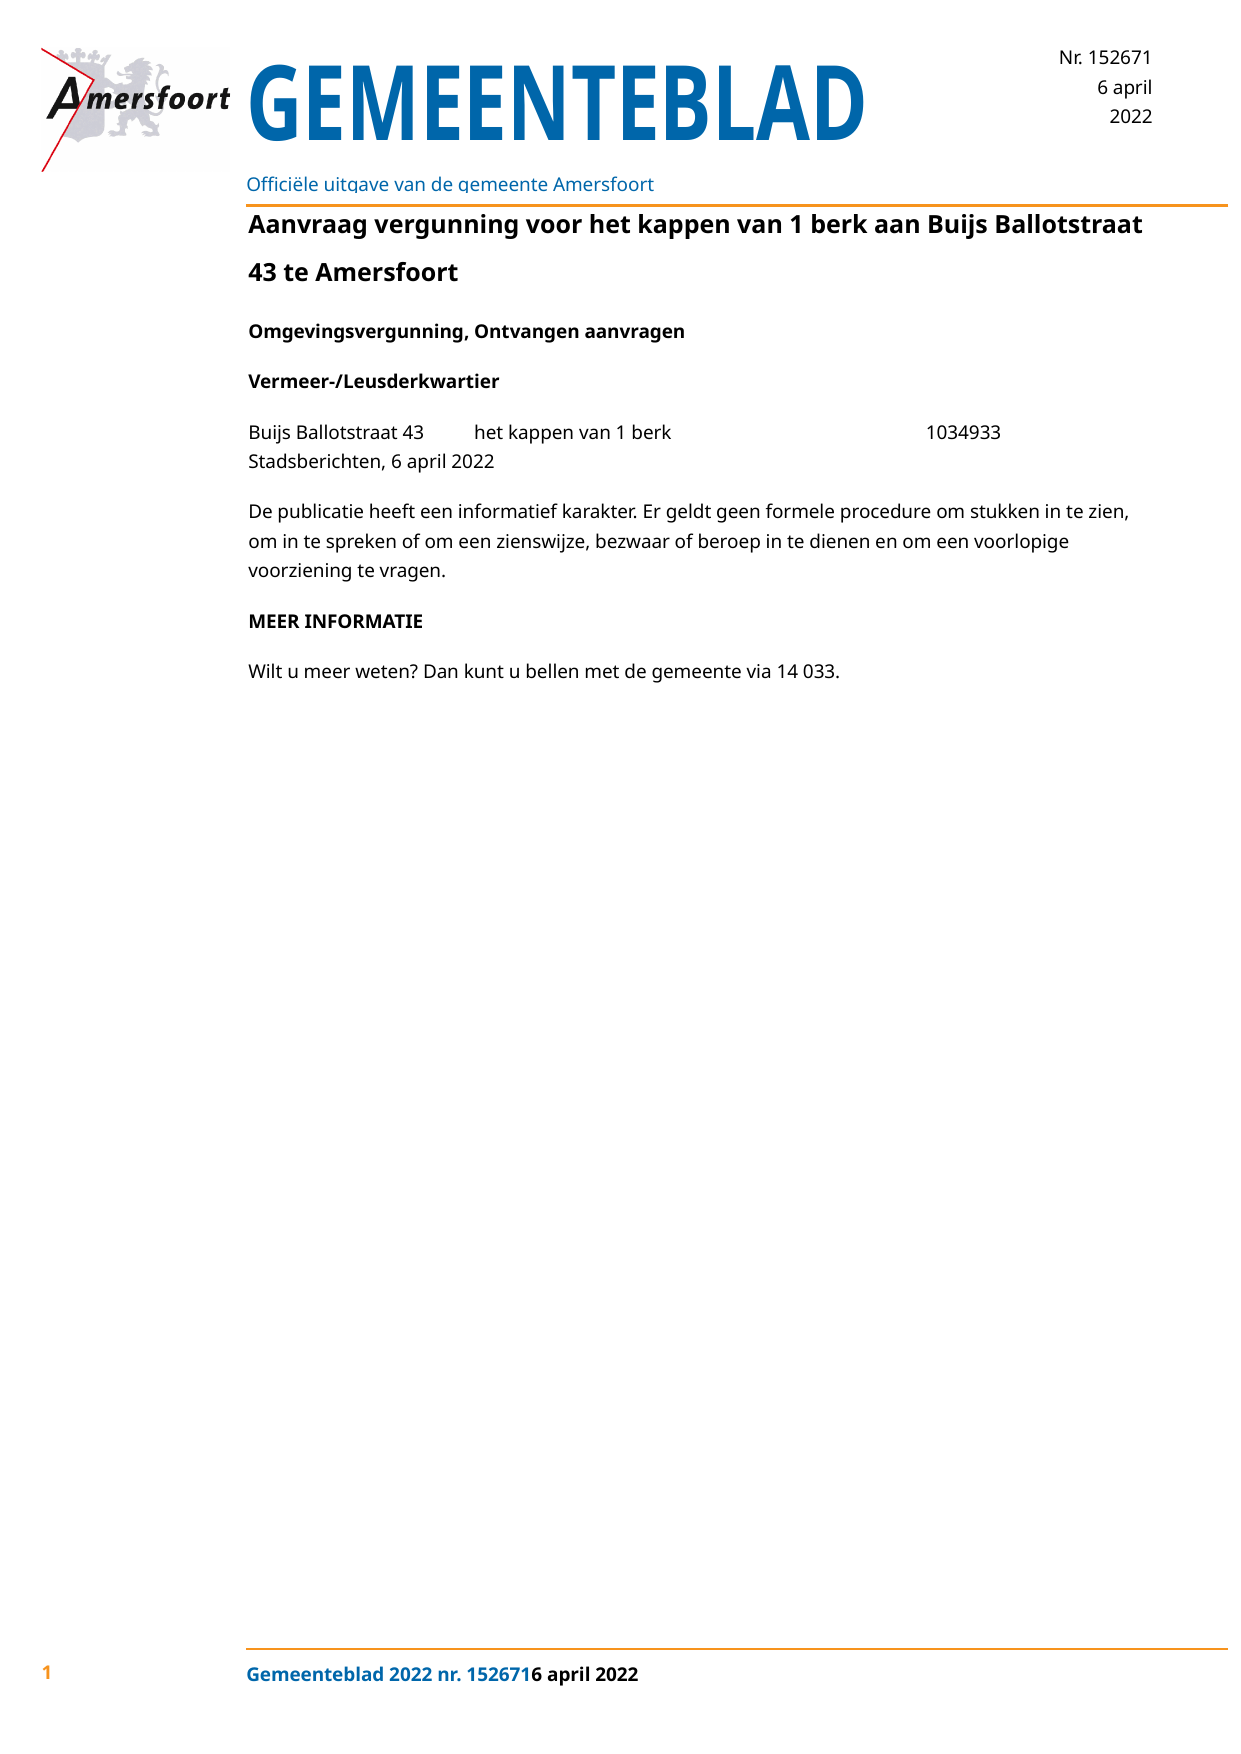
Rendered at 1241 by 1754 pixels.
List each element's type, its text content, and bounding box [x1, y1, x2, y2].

picture [41, 47, 231, 172]
table_header 1034933 [926, 419, 1152, 444]
text Stadsberichten, 6 april 2022 [248, 448, 1152, 473]
text Omgevingsvergunning, Ontvangen aanvragen [248, 318, 1152, 344]
text MEER INFORMATIE [248, 608, 1152, 633]
text Wilt u meer weten? Dan kunt u bellen met de gemeente via 14 033. [248, 658, 1152, 684]
text De publicatie heeft een informatief karakter. Er geldt geen formele procedure om stukken in te zien, om in te spreken of om een zienswijze, bezwaar of beroep in te dienen en om een voorlopige voorziening te vragen. [248, 498, 1152, 583]
text Vermeer-/Leusderkwartier [248, 368, 1152, 394]
text Aanvraag vergunning voor het kappen van 1 berk aan Buijs Ballotstraat 43 te Amersfoort [248, 207, 1152, 288]
table_header Buijs Ballotstraat 43 [248, 419, 474, 444]
table_header [700, 419, 926, 444]
table_header het kappen van 1 berk [474, 419, 700, 444]
